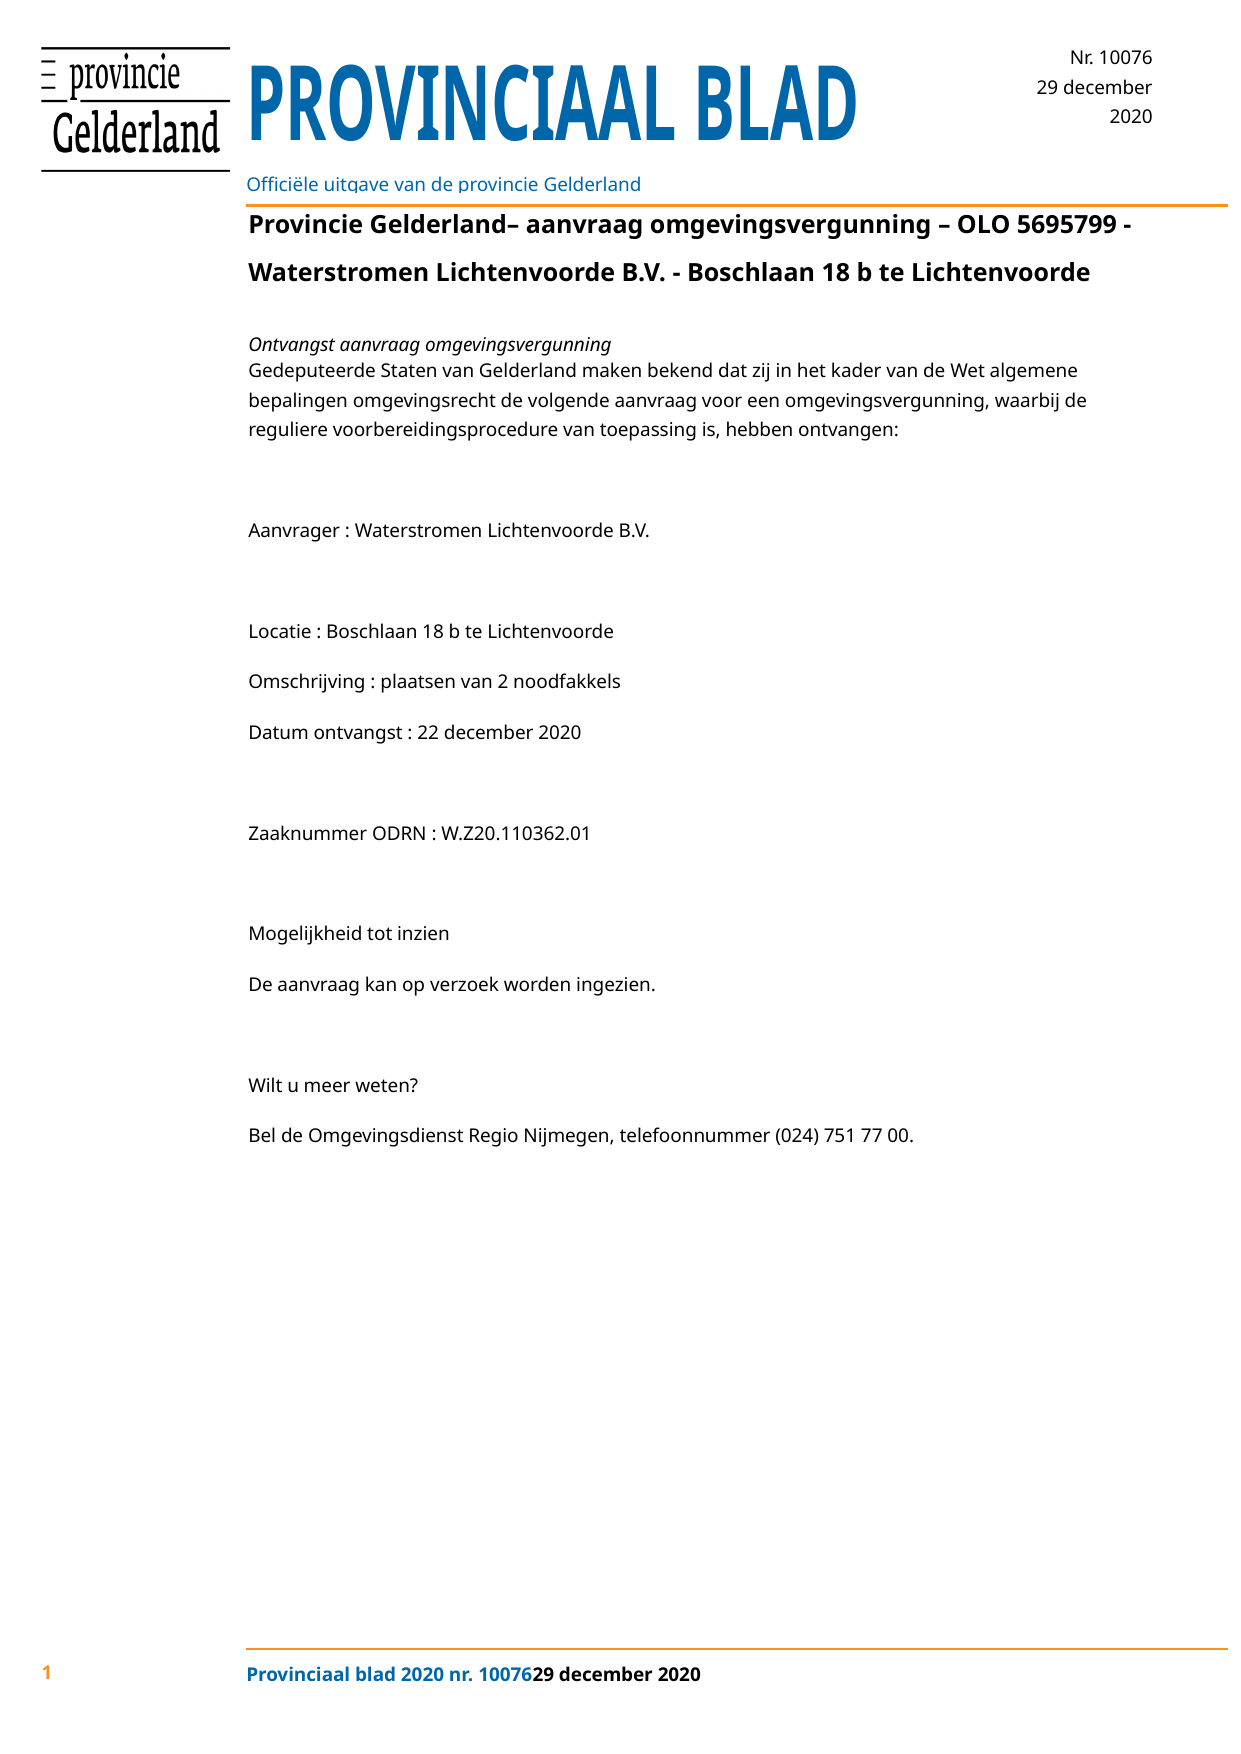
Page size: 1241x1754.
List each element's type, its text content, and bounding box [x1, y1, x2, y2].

text Gedeputeerde Staten van Gelderland maken bekend dat zij in het kader van de Wet algemene bepalingen omgevingsrecht de volgende aanvraag voor een omgevingsvergunning, waarbij de reguliere voorbereidingsprocedure van toepassing is, hebben ontvangen: [248, 357, 1152, 442]
text Bel de Omgevingsdienst Regio Nijmegen, telefoonnummer (024) 751 77 00. [248, 1122, 1152, 1148]
text Wilt u meer weten? [248, 1072, 1152, 1097]
text Aanvrager : Waterstromen Lichtenvoorde B.V. [248, 517, 1152, 543]
text Datum ontvangst : 22 december 2020 [248, 719, 1152, 744]
text Mogelijkheid tot inzien [248, 921, 1152, 946]
text De aanvraag kan op verzoek worden ingezien. [248, 971, 1152, 997]
picture [41, 47, 231, 172]
text Provincie Gelderland– aanvraag omgevingsvergunning – OLO 5695799 - Waterstromen Lichtenvoorde B.V. - Boschlaan 18 b te Lichtenvoorde [248, 207, 1152, 288]
text Ontvangst aanvraag omgevingsvergunning [248, 331, 1152, 357]
text Zaaknummer ODRN : W.Z20.110362.01 [248, 820, 1152, 845]
text Locatie : Boschlaan 18 b te Lichtenvoorde [248, 618, 1152, 644]
text Omschrijving : plaatsen van 2 noodfakkels [248, 668, 1152, 694]
